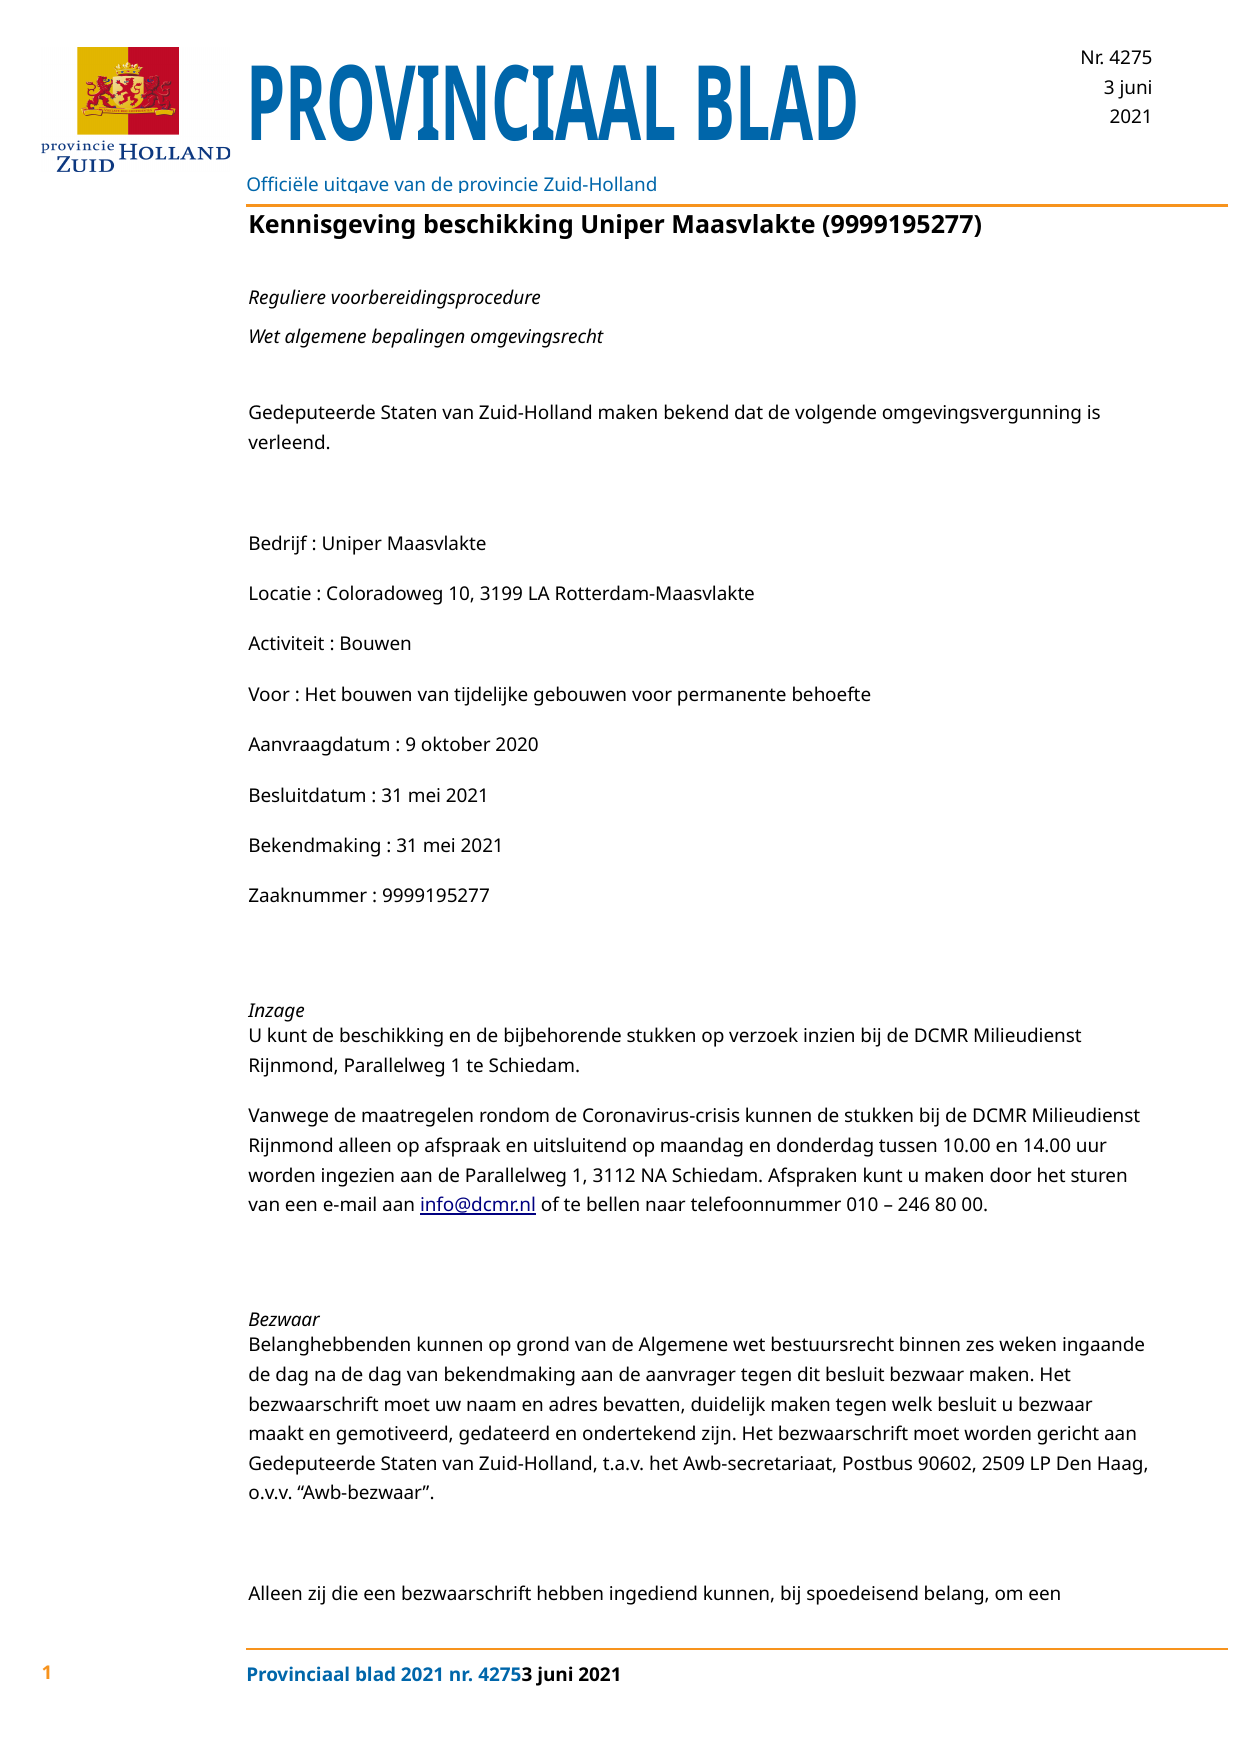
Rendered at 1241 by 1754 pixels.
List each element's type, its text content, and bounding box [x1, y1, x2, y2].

text Alleen zij die een bezwaarschrift hebben ingediend kunnen, bij spoedeisend belang, om een [248, 1580, 1152, 1606]
text Belanghebbenden kunnen op grond van de Algemene wet bestuursrecht binnen zes weken ingaande de dag na de dag van bekendmaking aan de aanvrager tegen dit besluit bezwaar maken. Het bezwaarschrift moet uw naam en adres bevatten, duidelijk maken tegen welk besluit u bezwaar maakt en gemotiveerd, gedateerd en ondertekend zijn. Het bezwaarschrift moet worden gericht aan Gedeputeerde Staten van Zuid-Holland, t.a.v. het Awb-secretariaat, Postbus 90602, 2509 LP Den Haag, o.v.v. “Awb-bezwaar”. [248, 1332, 1152, 1505]
text Inzage [248, 997, 1152, 1023]
text Gedeputeerde Staten van Zuid-Holland maken bekend dat de volgende omgevingsvergunning is verleend. [248, 399, 1152, 454]
text Bekendmaking : 31 mei 2021 [248, 832, 1152, 858]
text Bezwaar [248, 1306, 1152, 1332]
text Aanvraagdatum : 9 oktober 2020 [248, 731, 1152, 757]
picture [41, 47, 231, 172]
text Zaaknummer : 9999195277 [248, 883, 1152, 908]
text Voor : Het bouwen van tijdelijke gebouwen voor permanente behoefte [248, 681, 1152, 707]
text Wet algemene bepalingen omgevingsrecht [248, 323, 1152, 349]
text Bedrijf : Uniper Maasvlakte [248, 530, 1152, 555]
text Vanwege de maatregelen rondom de Coronavirus-crisis kunnen de stukken bij de DCMR Milieudienst Rijnmond alleen op afspraak en uitsluitend op maandag en donderdag tussen 10.00 en 14.00 uur worden ingezien aan de Parallelweg 1, 3112 NA Schiedam. Afspraken kunt u maken door het sturen van een e-mail aan info@dcmr.nl of te bellen naar telefoonnummer 010 – 246 80 00. [248, 1103, 1152, 1217]
text Reguliere voorbereidingsprocedure [248, 284, 1152, 309]
text Kennisgeving beschikking Uniper Maasvlakte (9999195277) [248, 207, 1152, 241]
text Locatie : Coloradoweg 10, 3199 LA Rotterdam-Maasvlakte [248, 580, 1152, 606]
text U kunt de beschikking en de bijbehorende stukken op verzoek inzien bij de DCMR Milieudienst Rijnmond, Parallelweg 1 te Schiedam. [248, 1023, 1152, 1078]
text Activiteit : Bouwen [248, 631, 1152, 656]
text Besluitdatum : 31 mei 2021 [248, 782, 1152, 807]
